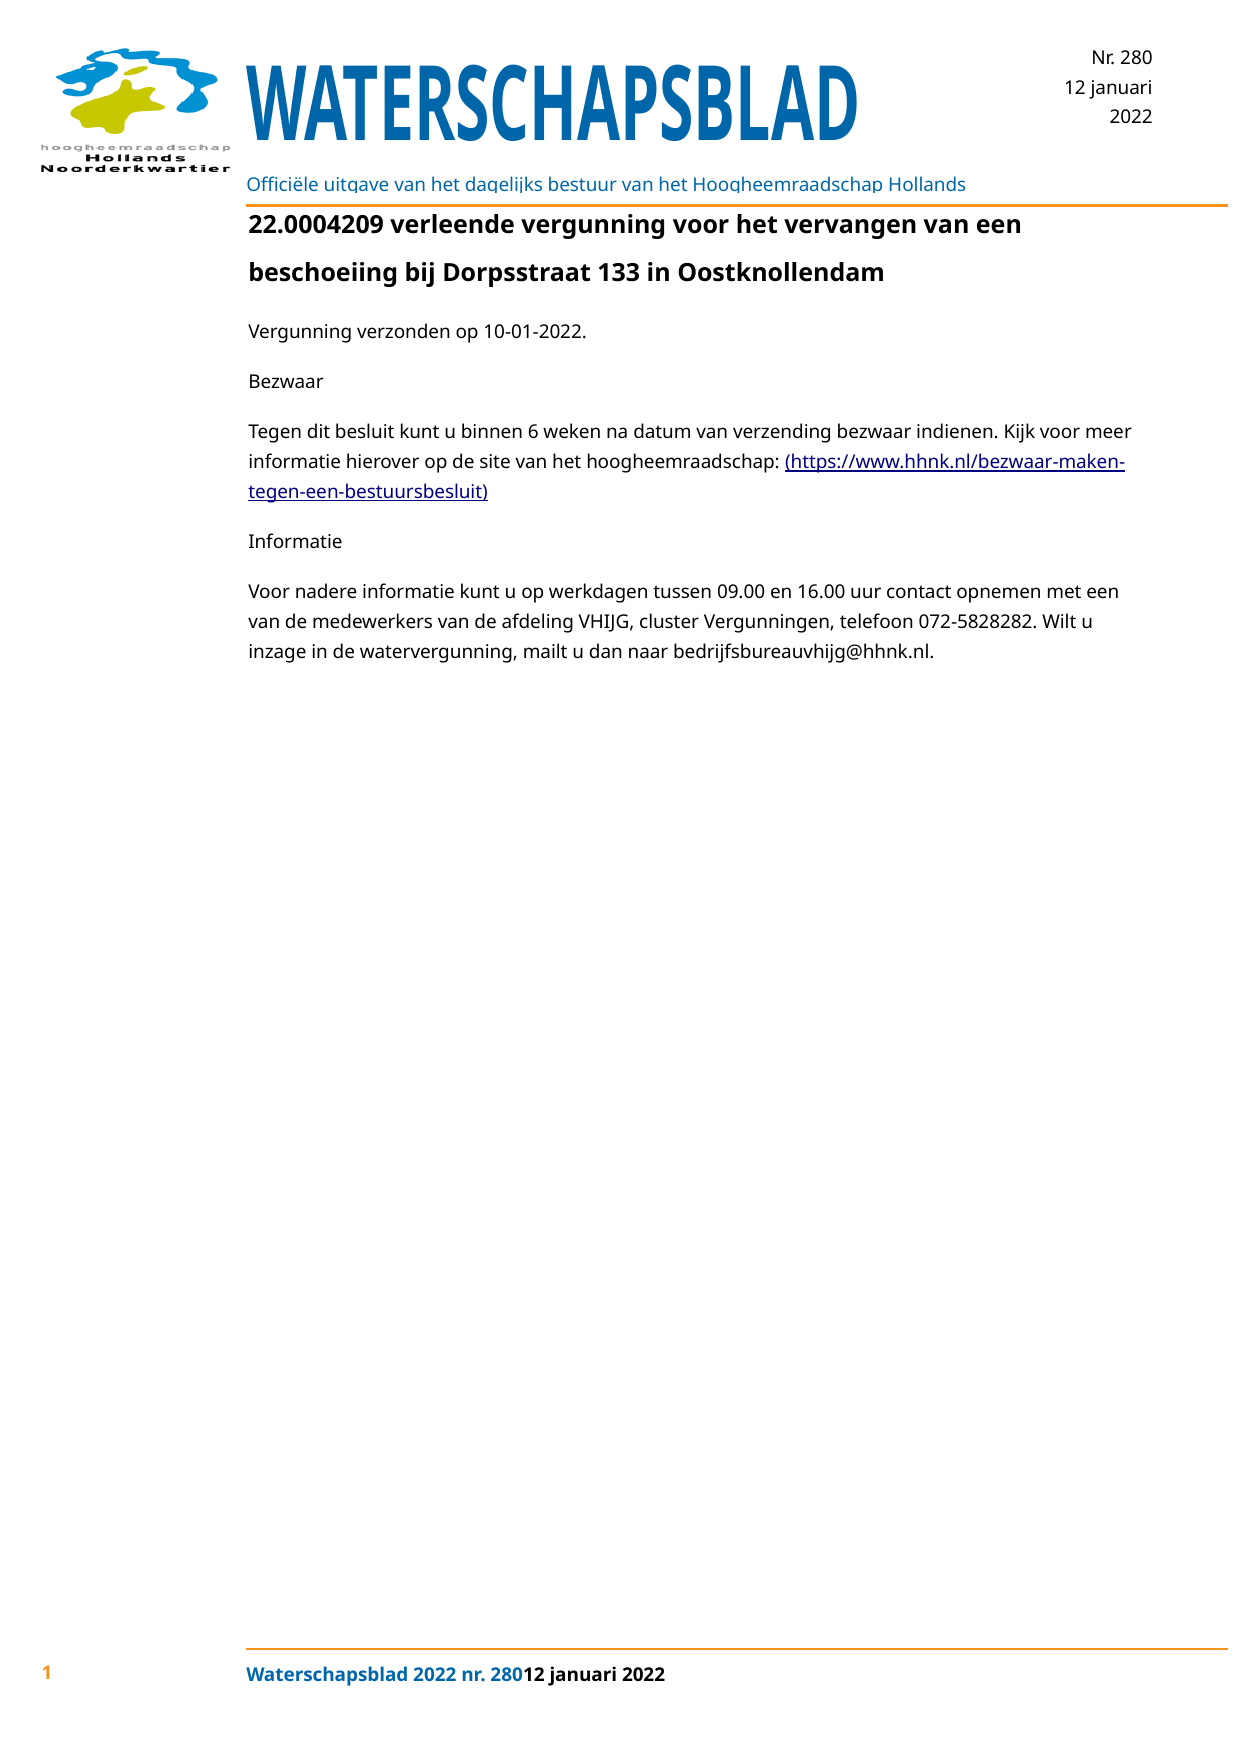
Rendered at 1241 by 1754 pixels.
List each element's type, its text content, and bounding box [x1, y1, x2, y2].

text Bezwaar [248, 368, 1152, 394]
picture [41, 47, 231, 172]
text Voor nadere informatie kunt u op werkdagen tussen 09.00 en 16.00 uur contact opnemen met een van de medewerkers van de afdeling VHIJG, cluster Vergunningen, telefoon 072-5828282. Wilt u inzage in de watervergunning, mailt u dan naar bedrijfsbureauvhijg@hhnk.nl. [248, 579, 1152, 664]
text Tegen dit besluit kunt u binnen 6 weken na datum van verzending bezwaar indienen. Kijk voor meer informatie hierover op de site van het hoogheemraadschap: (https://www.hhnk.nl/bezwaar-maken-tegen-een-bestuursbesluit) [248, 419, 1152, 504]
text Informatie [248, 528, 1152, 554]
text Vergunning verzonden op 10-01-2022. [248, 318, 1152, 344]
text 22.0004209 verleende vergunning voor het vervangen van een beschoeiing bij Dorpsstraat 133 in Oostknollendam [248, 207, 1152, 288]
